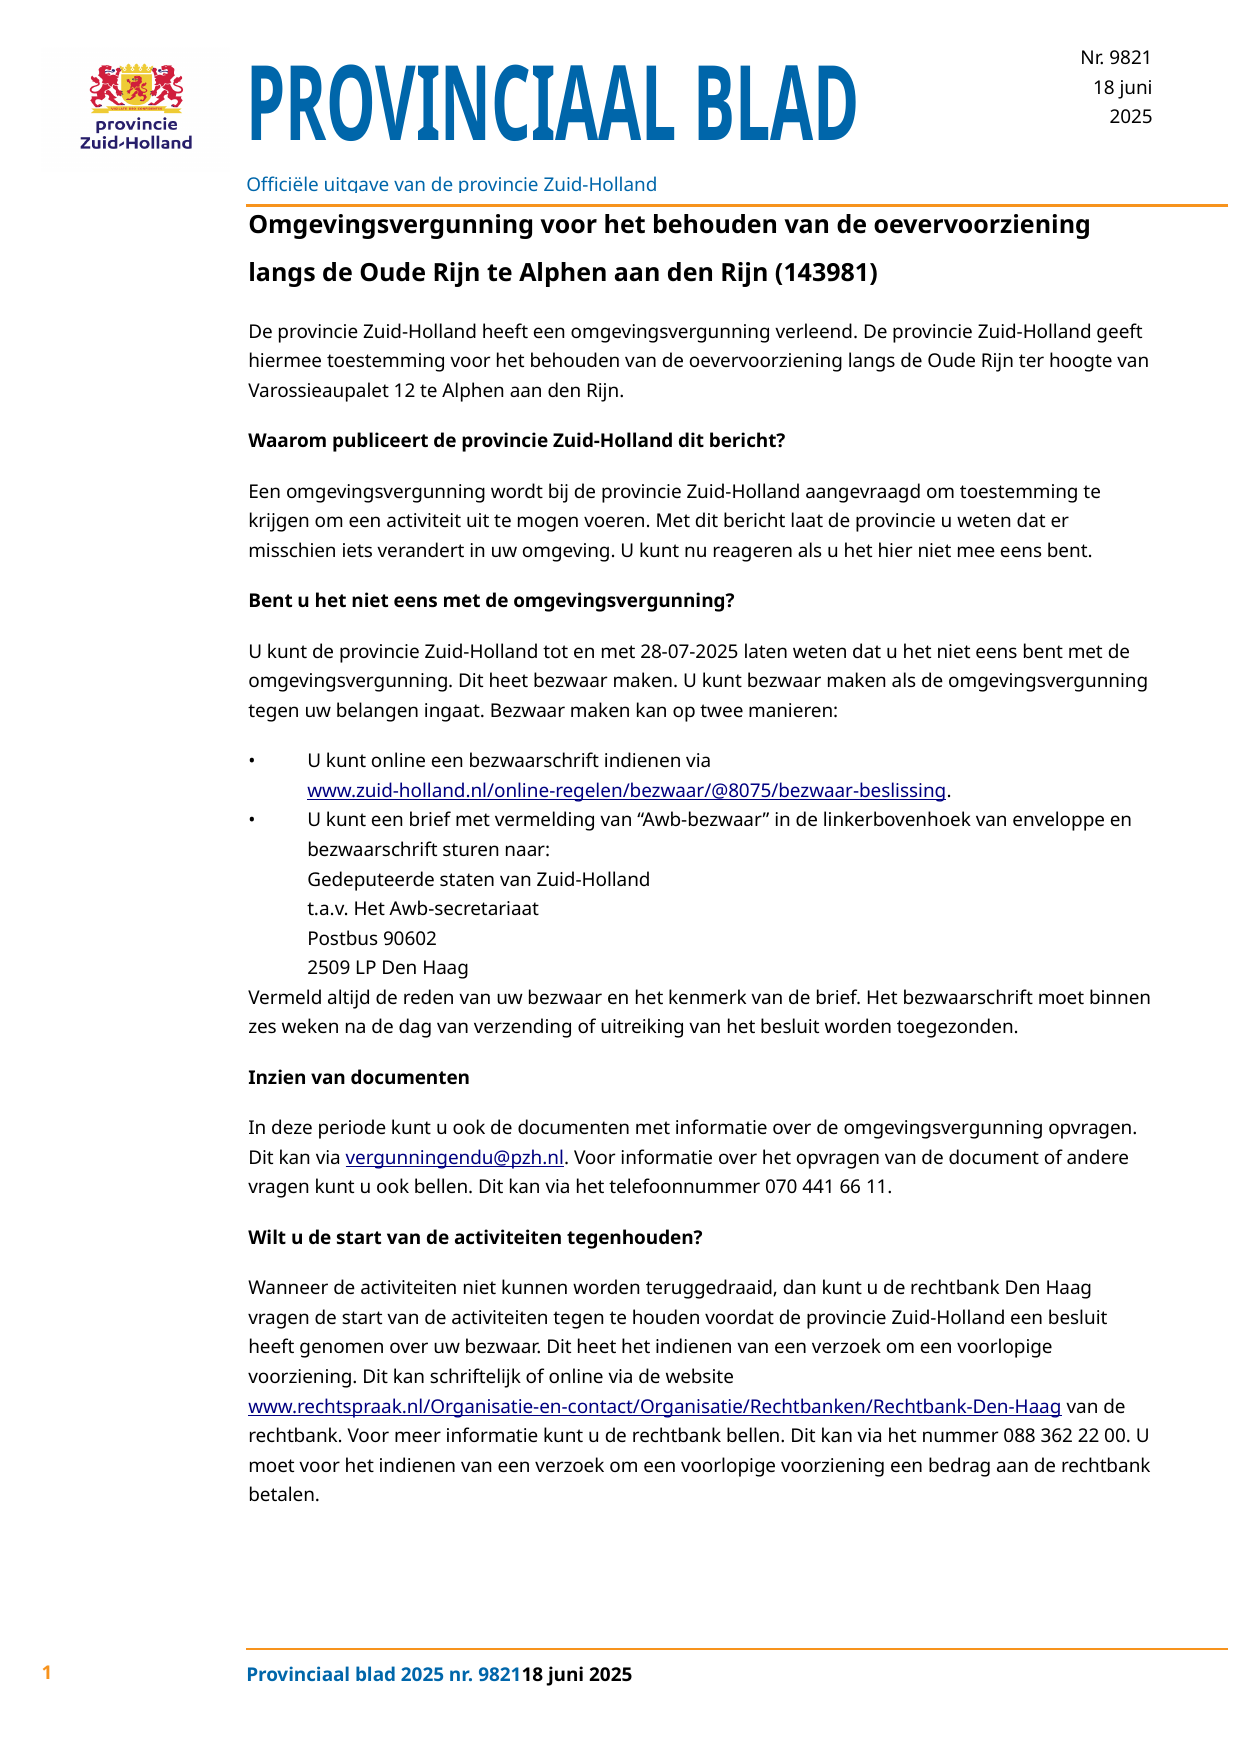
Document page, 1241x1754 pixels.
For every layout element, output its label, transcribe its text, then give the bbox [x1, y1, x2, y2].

text Een omgevingsvergunning wordt bij de provincie Zuid-Holland aangevraagd om toestemming te krijgen om een activiteit uit te mogen voeren. Met dit bericht laat de provincie u weten dat er misschien iets verandert in uw omgeving. U kunt nu reageren als u het hier niet mee eens bent. [248, 478, 1152, 563]
text In deze periode kunt u ook de documenten met informatie over de omgevingsvergunning opvragen. Dit kan via vergunningendu@pzh.nl. Voor informatie over het opvragen van de document of andere vragen kunt u ook bellen. Dit kan via het telefoonnummer 070 441 66 11. [248, 1114, 1152, 1199]
text Wanneer de activiteiten niet kunnen worden teruggedraaid, dan kunt u de rechtbank Den Haag vragen de start van de activiteiten tegen te houden voordat de provincie Zuid-Holland een besluit heeft genomen over uw bezwaar. Dit heet het indienen van een verzoek om een voorlopige voorziening. Dit kan schriftelijk of online via de website www.rechtspraak.nl/Organisatie-en-contact/Organisatie/Rechtbanken/Rechtbank-Den-Haag van de rechtbank. Voor meer informatie kunt u de rechtbank bellen. Dit kan via het nummer 088 362 22 00. U moet voor het indienen van een verzoek om een voorlopige voorziening een bedrag aan de rechtbank betalen. [248, 1274, 1152, 1507]
text Omgevingsvergunning voor het behouden van de oevervoorziening langs de Oude Rijn te Alphen aan den Rijn (143981) [248, 207, 1152, 288]
list U kunt online een bezwaarschrift indienen via www.zuid-holland.nl/online-regelen/bezwaar/@8075/bezwaar-beslissing. [248, 747, 1152, 803]
list 2509 LP Den Haag [248, 954, 1152, 980]
text Wilt u de start van de activiteiten tegenhouden? [248, 1224, 1152, 1250]
picture [41, 47, 231, 172]
text De provincie Zuid-Holland heeft een omgevingsvergunning verleend. De provincie Zuid-Holland geeft hiermee toestemming voor het behouden van de oevervoorziening langs de Oude Rijn ter hoogte van Varossieaupalet 12 te Alphen aan den Rijn. [248, 318, 1152, 403]
list U kunt een brief met vermelding van “Awb-bezwaar” in de linkerbovenhoek van enveloppe en bezwaarschrift sturen naar: [248, 807, 1152, 862]
text U kunt de provincie Zuid-Holland tot en met 28-07-2025 laten weten dat u het niet eens bent met de omgevingsvergunning. Dit heet bezwaar maken. U kunt bezwaar maken als de omgevingsvergunning tegen uw belangen ingaat. Bezwaar maken kan op twee manieren: [248, 638, 1152, 723]
list t.a.v. Het Awb-secretariaat [248, 895, 1152, 921]
text Inzien van documenten [248, 1064, 1152, 1090]
list Postbus 90602 [248, 925, 1152, 951]
text Waarom publiceert de provincie Zuid-Holland dit bericht? [248, 427, 1152, 453]
text Bent u het niet eens met de omgevingsvergunning? [248, 587, 1152, 613]
text Vermeld altijd de reden van uw bezwaar en het kenmerk van de brief. Het bezwaarschrift moet binnen zes weken na de dag van verzending of uitreiking van het besluit worden toegezonden. [248, 984, 1152, 1039]
list Gedeputeerde staten van Zuid-Holland [248, 866, 1152, 892]
